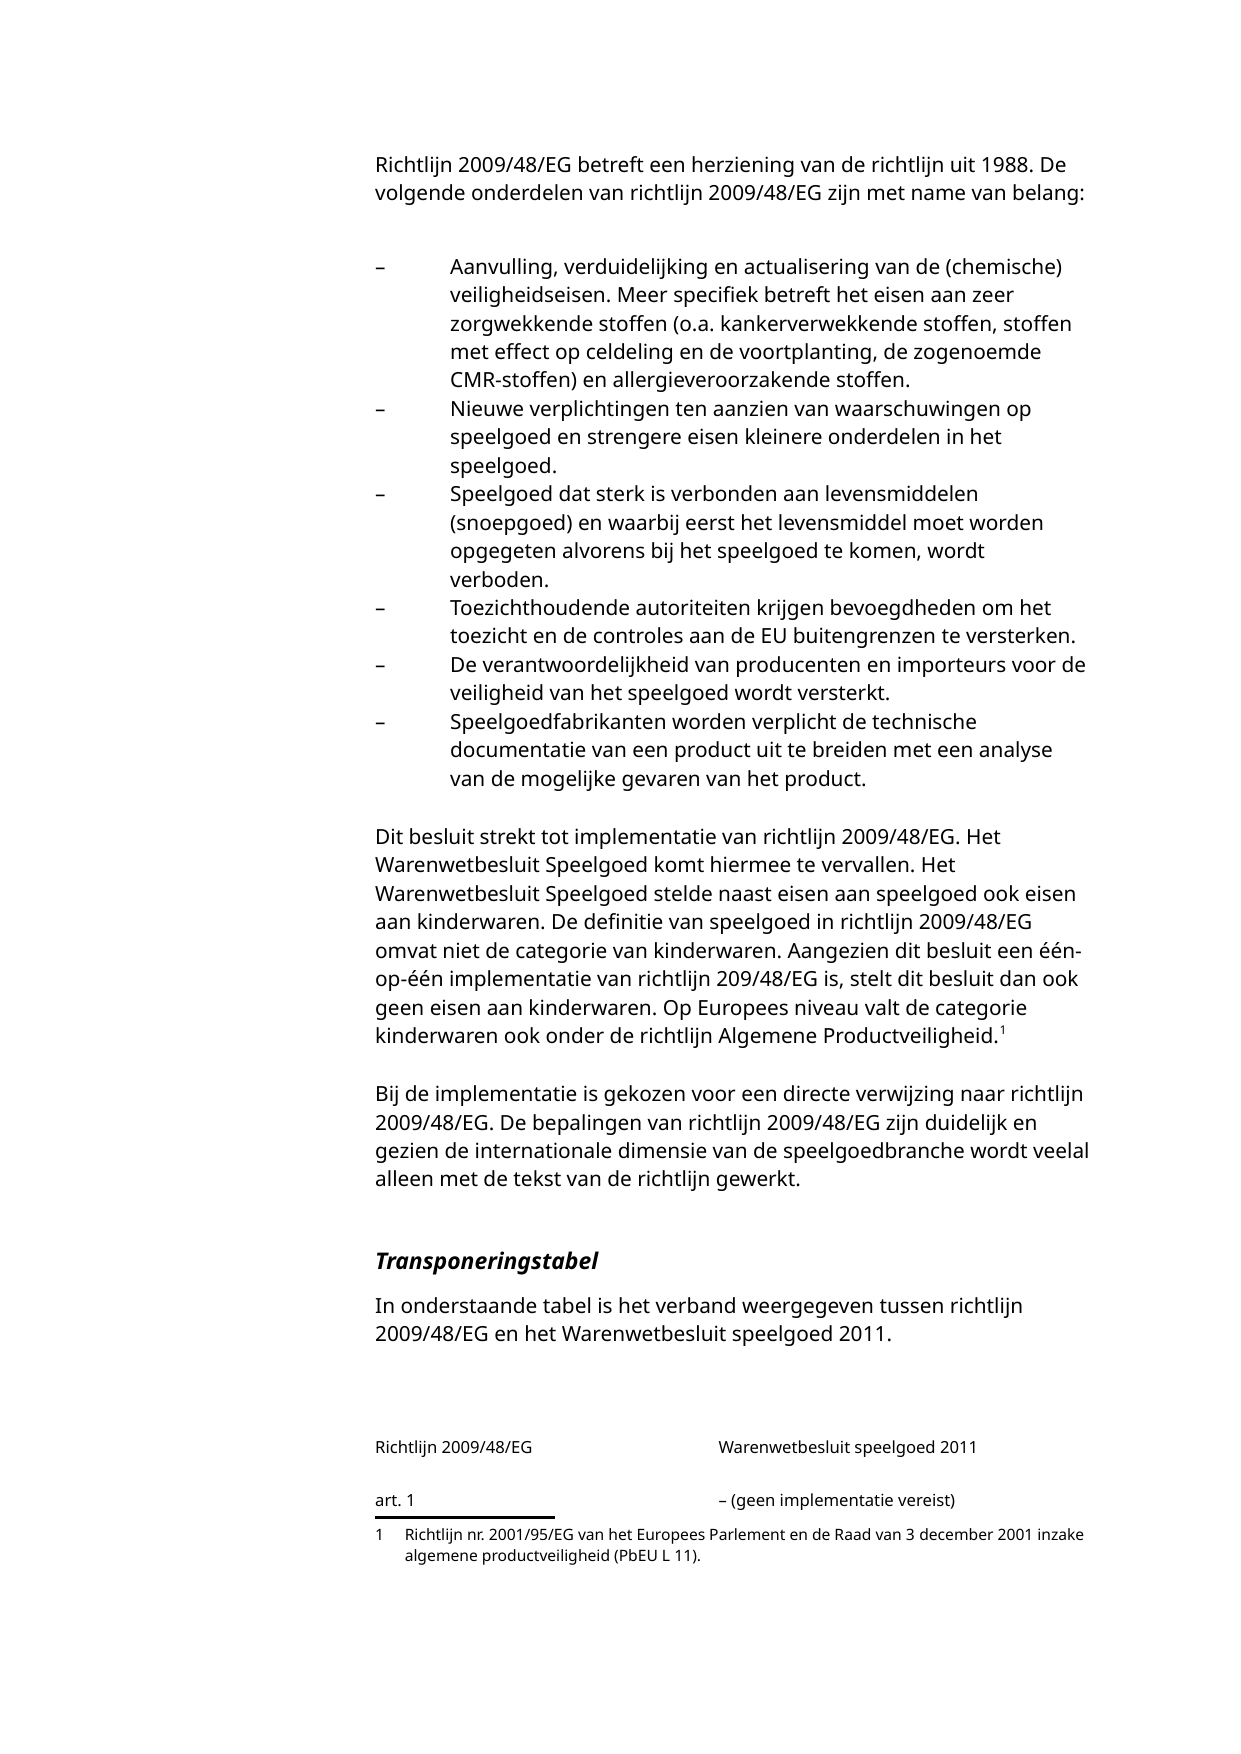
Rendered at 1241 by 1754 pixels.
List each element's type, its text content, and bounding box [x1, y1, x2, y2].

subtitle Transponeringstabel [375, 1245, 1090, 1276]
list Nieuwe verplichtingen ten aanzien van waarschuwingen op speelgoed en strengere eisen kleinere onderdelen in het speelgoed. [375, 394, 1090, 479]
list Aanvulling, verduidelijking en actualisering van de (chemische) veiligheidseisen. Meer specifiek betreft het eisen aan zeer zorgwekkende stoffen (o.a. kankerverwekkende stoffen, stoffen met effect op celdeling en de voortplanting, de zogenoemde CMR-stoffen) en allergieveroorzakende stoffen. [375, 252, 1090, 394]
text Dit besluit strekt tot implementatie van richtlijn 2009/48/EG. Het Warenwetbesluit Speelgoed komt hiermee te vervallen. Het Warenwetbesluit Speelgoed stelde naast eisen aan speelgoed ook eisen aan kinderwaren. De definitie van speelgoed in richtlijn 2009/48/EG omvat niet de categorie van kinderwaren. Aangezien dit besluit een één-op-één implementatie van richtlijn 209/48/EG is, stelt dit besluit dan ook geen eisen aan kinderwaren. Op Europees niveau valt de categorie kinderwaren ook onder de richtlijn Algemene Productveiligheid. [375, 822, 1090, 1050]
list Speelgoedfabrikanten worden verplicht de technische documentatie van een product uit te breiden met een analyse van de mogelijke gevaren van het product. [375, 707, 1090, 792]
text Bij de implementatie is gekozen voor een directe verwijzing naar richtlijn 2009/48/EG. De bepalingen van richtlijn 2009/48/EG zijn duidelijk en gezien de internationale dimensie van de speelgoedbranche wordt veelal alleen met de tekst van de richtlijn gewerkt. [375, 1079, 1090, 1193]
list De verantwoordelijkheid van producenten en importeurs voor de veiligheid van het speelgoed wordt versterkt. [375, 650, 1090, 707]
list Toezichthoudende autoriteiten krijgen bevoegdheden om het toezicht en de controles aan de EU buitengrenzen te versterken. [375, 593, 1090, 650]
list Speelgoed dat sterk is verbonden aan levensmiddelen (snoepgoed) en waarbij eerst het levensmiddel moet worden opgegeten alvorens bij het speelgoed te komen, wordt verboden. [375, 479, 1090, 593]
text Richtlijn nr. 2001/95/EG van het Europees Parlement en de Raad van 3 december 2001 inzake algemene productveiligheid (PbEU L 11). [375, 1509, 1090, 1566]
text Richtlijn 2009/48/EG betreft een herziening van de richtlijn uit 1988. De volgende onderdelen van richtlijn 2009/48/EG zijn met name van belang: [375, 150, 1090, 207]
text In onderstaande tabel is het verband weergegeven tussen richtlijn 2009/48/EG en het Warenwetbesluit speelgoed 2011. [375, 1291, 1090, 1348]
